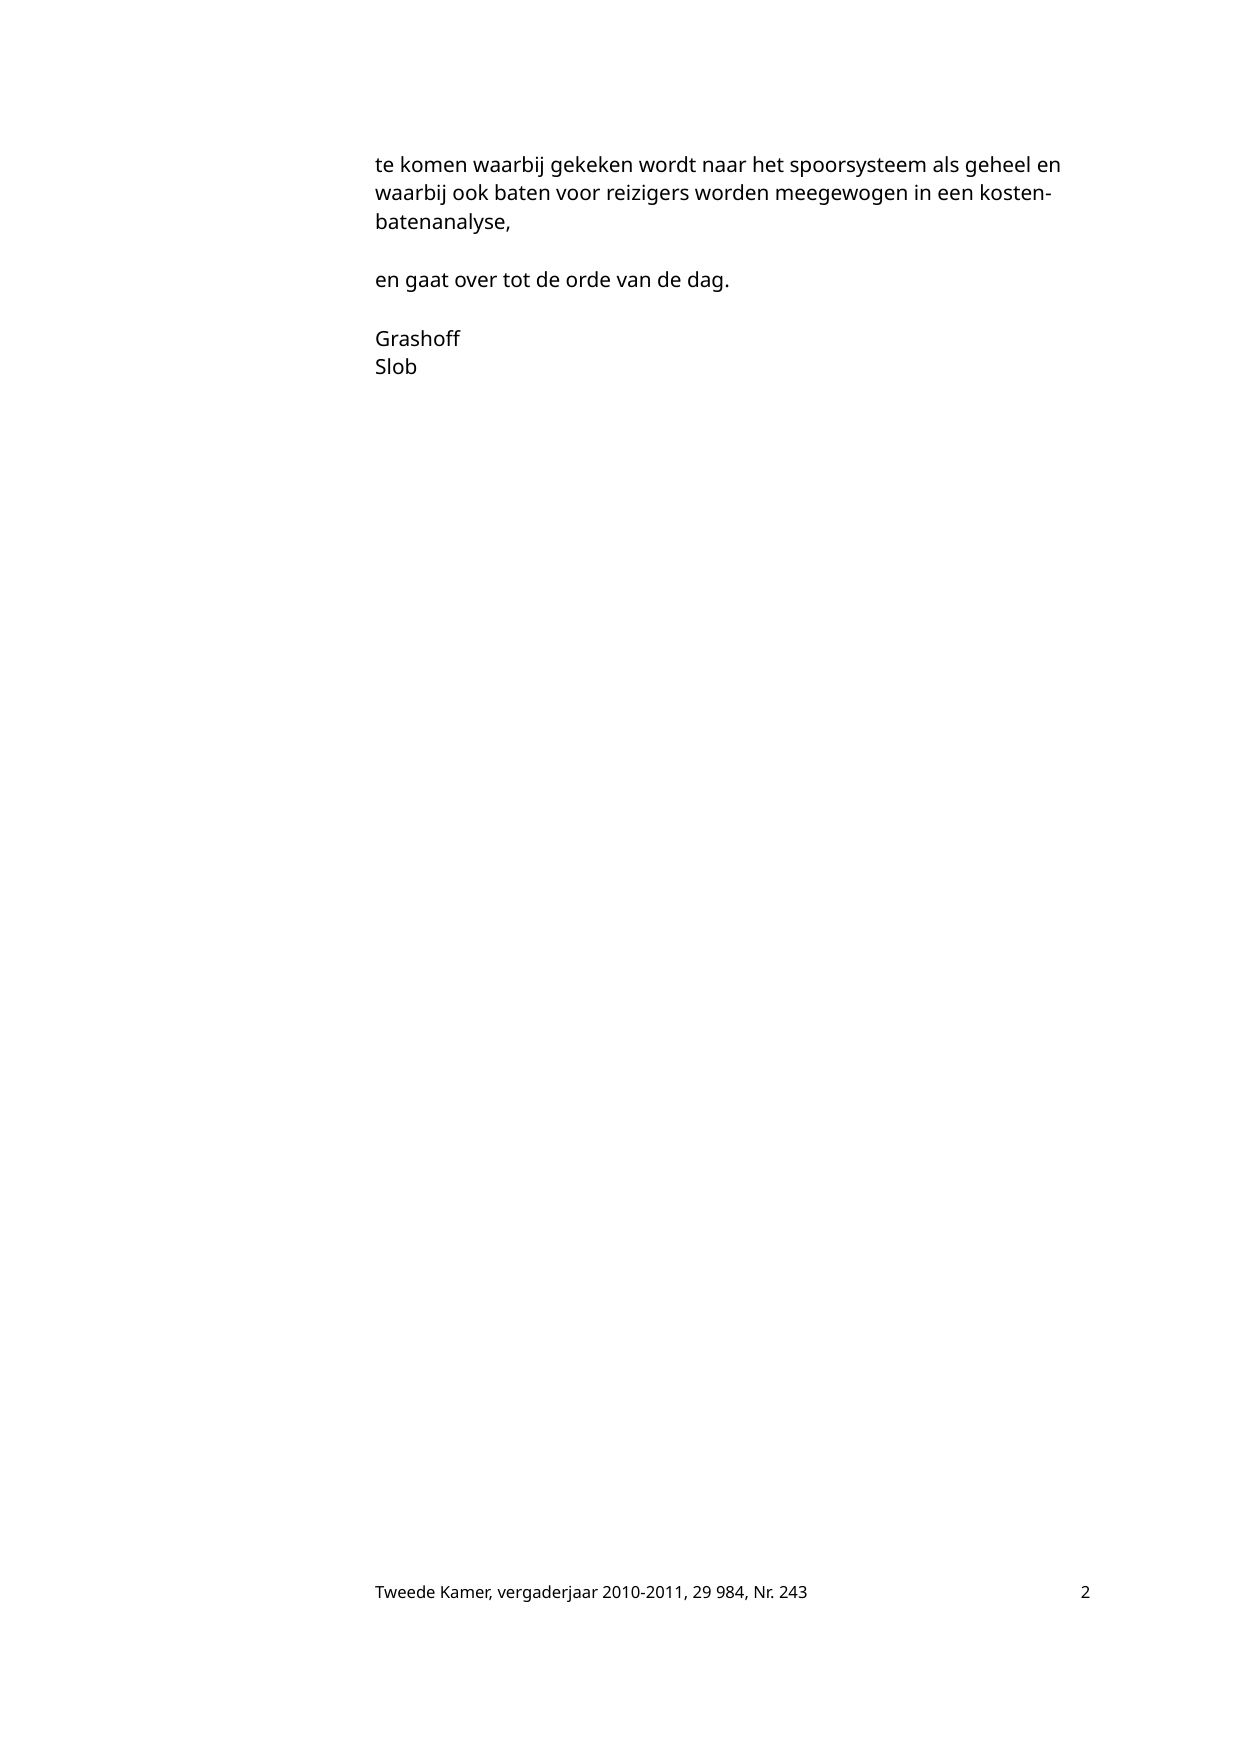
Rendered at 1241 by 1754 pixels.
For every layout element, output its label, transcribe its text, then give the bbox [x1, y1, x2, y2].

text Grashoff [375, 324, 1090, 352]
text en gaat over tot de orde van de dag. [375, 265, 1090, 294]
text te komen waarbij gekeken wordt naar het spoorsysteem als geheel en waarbij ook baten voor reizigers worden meegewogen in een kosten-batenanalyse, [375, 150, 1090, 235]
text Slob [375, 352, 1090, 381]
